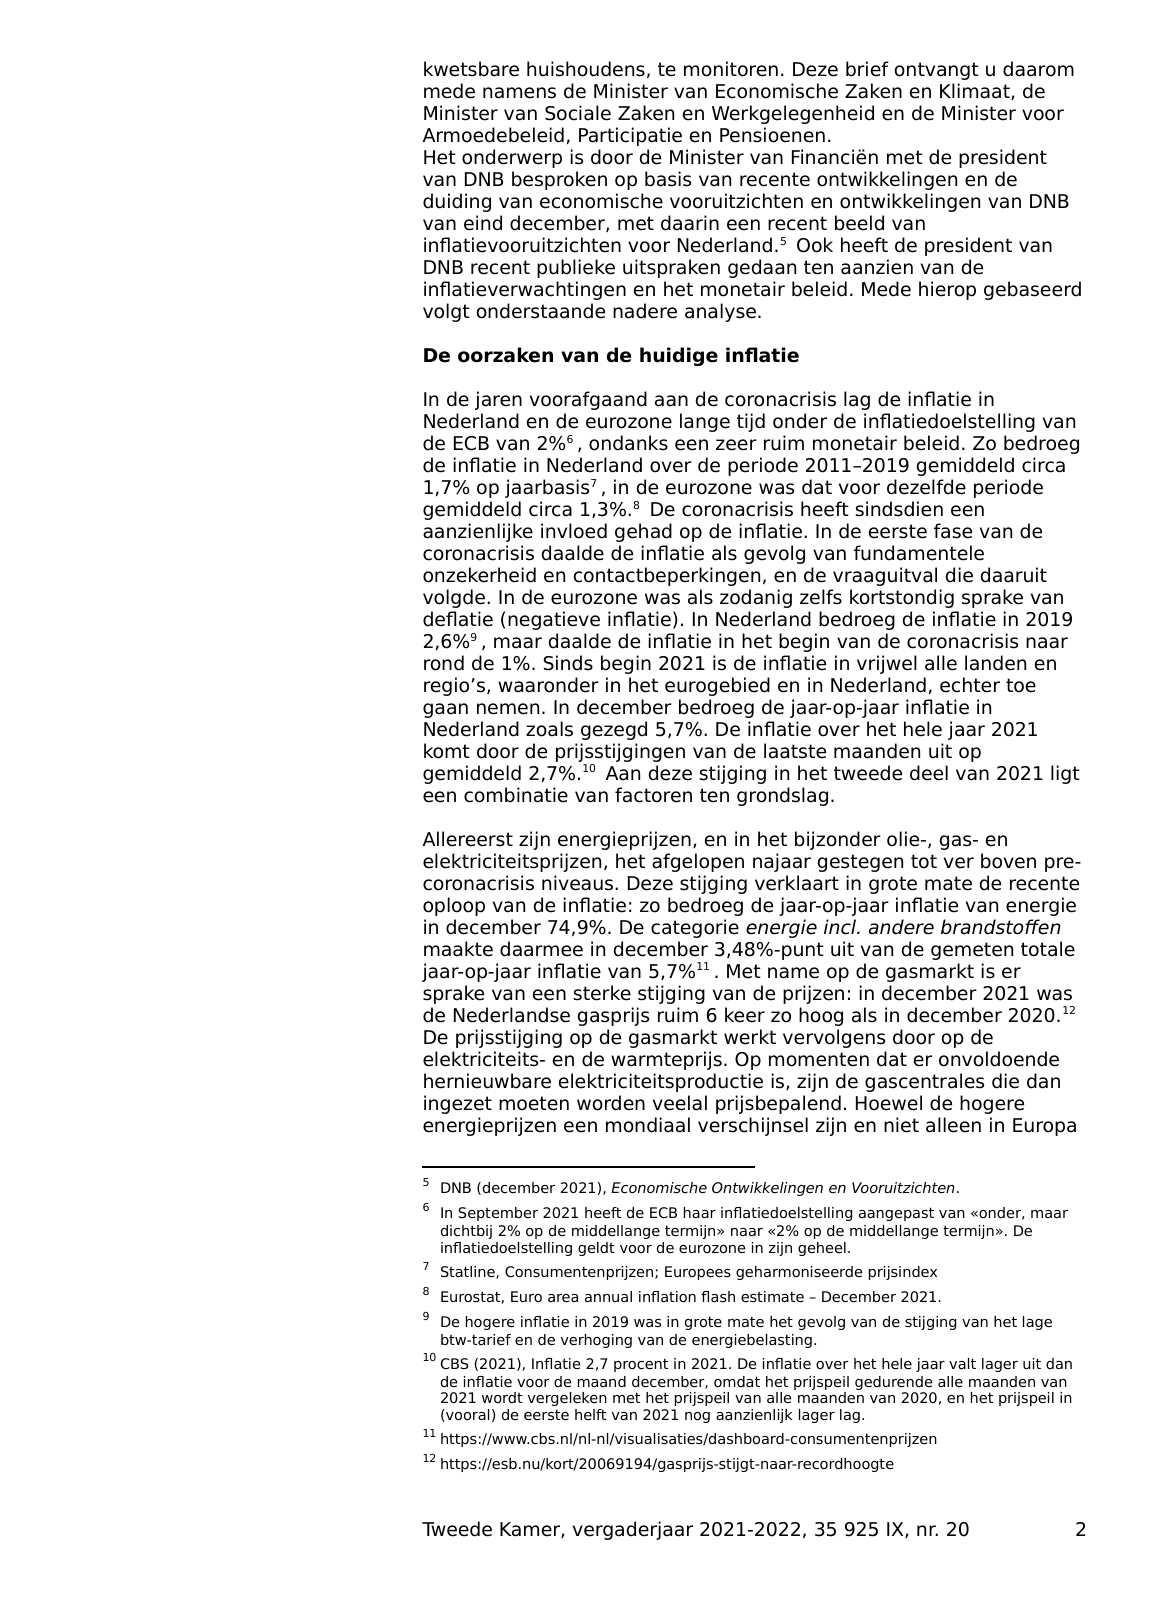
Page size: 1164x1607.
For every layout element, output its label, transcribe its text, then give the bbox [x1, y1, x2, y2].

text https://esb.nu/kort/20069194/gasprijs-stijgt-naar-recordhoogte [422, 1452, 1087, 1474]
text De hogere inflatie in 2019 was in grote mate het gevolg van de stijging van het lage btw-tarief en de verhoging van de energiebelasting. [422, 1310, 1087, 1349]
text DNB (december 2021), Economische Ontwikkelingen en Vooruitzichten. [422, 1176, 1087, 1198]
text https://www.cbs.nl/nl-nl/visualisaties/dashboard-consumentenprijzen [422, 1427, 1087, 1449]
text Allereerst zijn energieprijzen, en in het bijzonder olie-, gas- en elektriciteitsprijzen, het afgelopen najaar gestegen tot ver boven pre-coronacrisis niveaus. Deze stijging verklaart in grote mate de recente oploop van de inflatie: zo bedroeg de jaar-op-jaar inflatie van energie in december 74,9%. De categorie energie incl. andere brandstoffen maakte daarmee in december 3,48%-punt uit van de gemeten totale jaar-op-jaar inflatie van 5,7%. Met name op de gasmarkt is er sprake van een sterke stijging van de prijzen: in december 2021 was de Nederlandse gasprijs ruim 6 keer zo hoog als in december 2020. De prijsstijging op de gasmarkt werkt vervolgens door op de elektriciteits- en de warmteprijs. Op momenten dat er onvoldoende hernieuwbare elektriciteitsproductie is, zijn de gascentrales die dan ingezet moeten worden veelal prijsbepalend. Hoewel de hogere energieprijzen een mondiaal verschijnsel zijn en niet alleen in Europa [422, 829, 1087, 1137]
text Het onderwerp is door de Minister van Financiën met de president van DNB besproken op basis van recente ontwikkelingen en de duiding van economische vooruitzichten en ontwikkelingen van DNB van eind december, met daarin een recent beeld van inflatievooruitzichten voor Nederland. Ook heeft de president van DNB recent publieke uitspraken gedaan ten aanzien van de inflatieverwachtingen en het monetair beleid. Mede hierop gebaseerd volgt onderstaande nadere analyse. [422, 147, 1087, 323]
text In de jaren voorafgaand aan de coronacrisis lag de inflatie in Nederland en de eurozone lange tijd onder de inflatiedoelstelling van de ECB van 2%, ondanks een zeer ruim monetair beleid. Zo bedroeg de inflatie in Nederland over de periode 2011–2019 gemiddeld circa 1,7% op jaarbasis, in de eurozone was dat voor dezelfde periode gemiddeld circa 1,3%. De coronacrisis heeft sindsdien een aanzienlijke invloed gehad op de inflatie. In de eerste fase van de coronacrisis daalde de inflatie als gevolg van fundamentele onzekerheid en contactbeperkingen, en de vraaguitval die daaruit volgde. In de eurozone was als zodanig zelfs kortstondig sprake van deflatie (negatieve inflatie). In Nederland bedroeg de inflatie in 2019 2,6%, maar daalde de inflatie in het begin van de coronacrisis naar rond de 1%. Sinds begin 2021 is de inflatie in vrijwel alle landen en regio’s, waaronder in het eurogebied en in Nederland, echter toe gaan nemen. In december bedroeg de jaar-op-jaar inflatie in Nederland zoals gezegd 5,7%. De inflatie over het hele jaar 2021 komt door de prijsstijgingen van de laatste maanden uit op gemiddeld 2,7%. Aan deze stijging in het tweede deel van 2021 ligt een combinatie van factoren ten grondslag. [422, 389, 1087, 807]
text kwetsbare huishoudens, te monitoren. Deze brief ontvangt u daarom mede namens de Minister van Economische Zaken en Klimaat, de Minister van Sociale Zaken en Werkgelegenheid en de Minister voor Armoedebeleid, Participatie en Pensioenen. [422, 59, 1087, 147]
text CBS (2021), Inflatie 2,7 procent in 2021. De inflatie over het hele jaar valt lager uit dan de inflatie voor de maand december, omdat het prijspeil gedurende alle maanden van 2021 wordt vergeleken met het prijspeil van alle maanden van 2020, en het prijspeil in (vooral) de eerste helft van 2021 nog aanzienlijk lager lag. [422, 1352, 1087, 1424]
text In September 2021 heeft de ECB haar inflatiedoelstelling aangepast van «onder, maar dichtbij 2% op de middellange termijn» naar «2% op de middellange termijn». De inflatiedoelstelling geldt voor de eurozone in zijn geheel. [422, 1201, 1087, 1257]
text Eurostat, Euro area annual inflation flash estimate – December 2021. [422, 1285, 1087, 1307]
text Statline, Consumentenprijzen; Europees geharmoniseerde prijsindex [422, 1260, 1087, 1282]
subtitle De oorzaken van de huidige inflatie [422, 345, 1087, 367]
